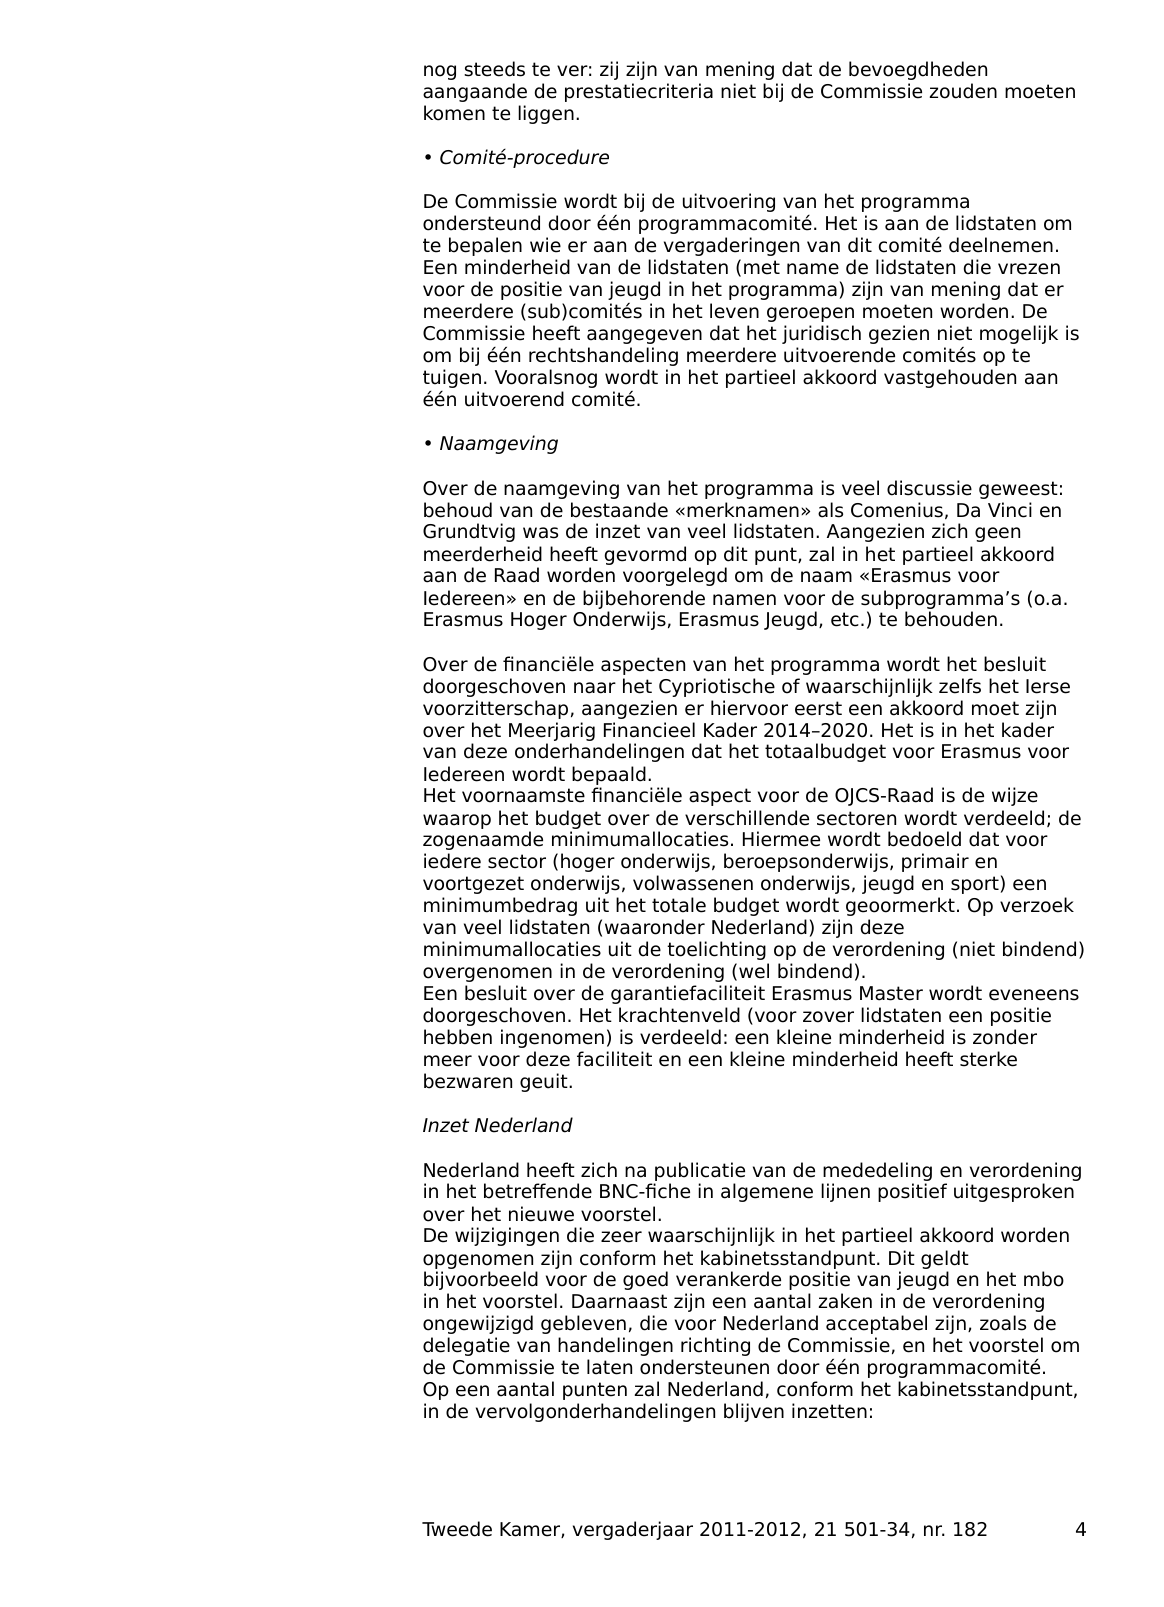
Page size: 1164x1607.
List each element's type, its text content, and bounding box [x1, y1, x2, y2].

subtitle • Comité-procedure [422, 147, 1087, 169]
text nog steeds te ver: zij zijn van mening dat de bevoegdheden aangaande de prestatiecriteria niet bij de Commissie zouden moeten komen te liggen. [422, 59, 1087, 125]
text Over de financiële aspecten van het programma wordt het besluit doorgeschoven naar het Cypriotische of waarschijnlijk zelfs het Ierse voorzitterschap, aangezien er hiervoor eerst een akkoord moet zijn over het Meerjarig Financieel Kader 2014–2020. Het is in het kader van deze onderhandelingen dat het totaalbudget voor Erasmus voor Iedereen wordt bepaald. [422, 653, 1087, 785]
text Nederland heeft zich na publicatie van de mededeling en verordening in het betreffende BNC-fiche in algemene lijnen positief uitgesproken over het nieuwe voorstel. [422, 1159, 1087, 1225]
text Het voornaamste financiële aspect voor de OJCS-Raad is de wijze waarop het budget over de verschillende sectoren wordt verdeeld; de zogenaamde minimumallocaties. Hiermee wordt bedoeld dat voor iedere sector (hoger onderwijs, beroepsonderwijs, primair en voortgezet onderwijs, volwassenen onderwijs, jeugd en sport) een minimumbedrag uit het totale budget wordt geoormerkt. Op verzoek van veel lidstaten (waaronder Nederland) zijn deze minimumallocaties uit de toelichting op de verordening (niet bindend) overgenomen in de verordening (wel bindend). [422, 785, 1087, 983]
text Een besluit over de garantiefaciliteit Erasmus Master wordt eveneens doorgeschoven. Het krachtenveld (voor zover lidstaten een positie hebben ingenomen) is verdeeld: een kleine minderheid is zonder meer voor deze faciliteit en een kleine minderheid heeft sterke bezwaren geuit. [422, 983, 1087, 1093]
text Over de naamgeving van het programma is veel discussie geweest: behoud van de bestaande «merknamen» als Comenius, Da Vinci en Grundtvig was de inzet van veel lidstaten. Aangezien zich geen meerderheid heeft gevormd op dit punt, zal in het partieel akkoord aan de Raad worden voorgelegd om de naam «Erasmus voor Iedereen» en de bijbehorende namen voor de subprogramma’s (o.a. Erasmus Hoger Onderwijs, Erasmus Jeugd, etc.) te behouden. [422, 477, 1087, 631]
subtitle • Naamgeving [422, 433, 1087, 455]
subtitle Inzet Nederland [422, 1115, 1087, 1137]
text De Commissie wordt bij de uitvoering van het programma ondersteund door één programmacomité. Het is aan de lidstaten om te bepalen wie er aan de vergaderingen van dit comité deelnemen. Een minderheid van de lidstaten (met name de lidstaten die vrezen voor de positie van jeugd in het programma) zijn van mening dat er meerdere (sub)comités in het leven geroepen moeten worden. De Commissie heeft aangegeven dat het juridisch gezien niet mogelijk is om bij één rechtshandeling meerdere uitvoerende comités op te tuigen. Vooralsnog wordt in het partieel akkoord vastgehouden aan één uitvoerend comité. [422, 191, 1087, 411]
text De wijzigingen die zeer waarschijnlijk in het partieel akkoord worden opgenomen zijn conform het kabinetsstandpunt. Dit geldt bijvoorbeeld voor de goed verankerde positie van jeugd en het mbo in het voorstel. Daarnaast zijn een aantal zaken in de verordening ongewijzigd gebleven, die voor Nederland acceptabel zijn, zoals de delegatie van handelingen richting de Commissie, en het voorstel om de Commissie te laten ondersteunen door één programmacomité. [422, 1225, 1087, 1379]
text Op een aantal punten zal Nederland, conform het kabinetsstandpunt, in de vervolgonderhandelingen blijven inzetten: [422, 1379, 1087, 1423]
